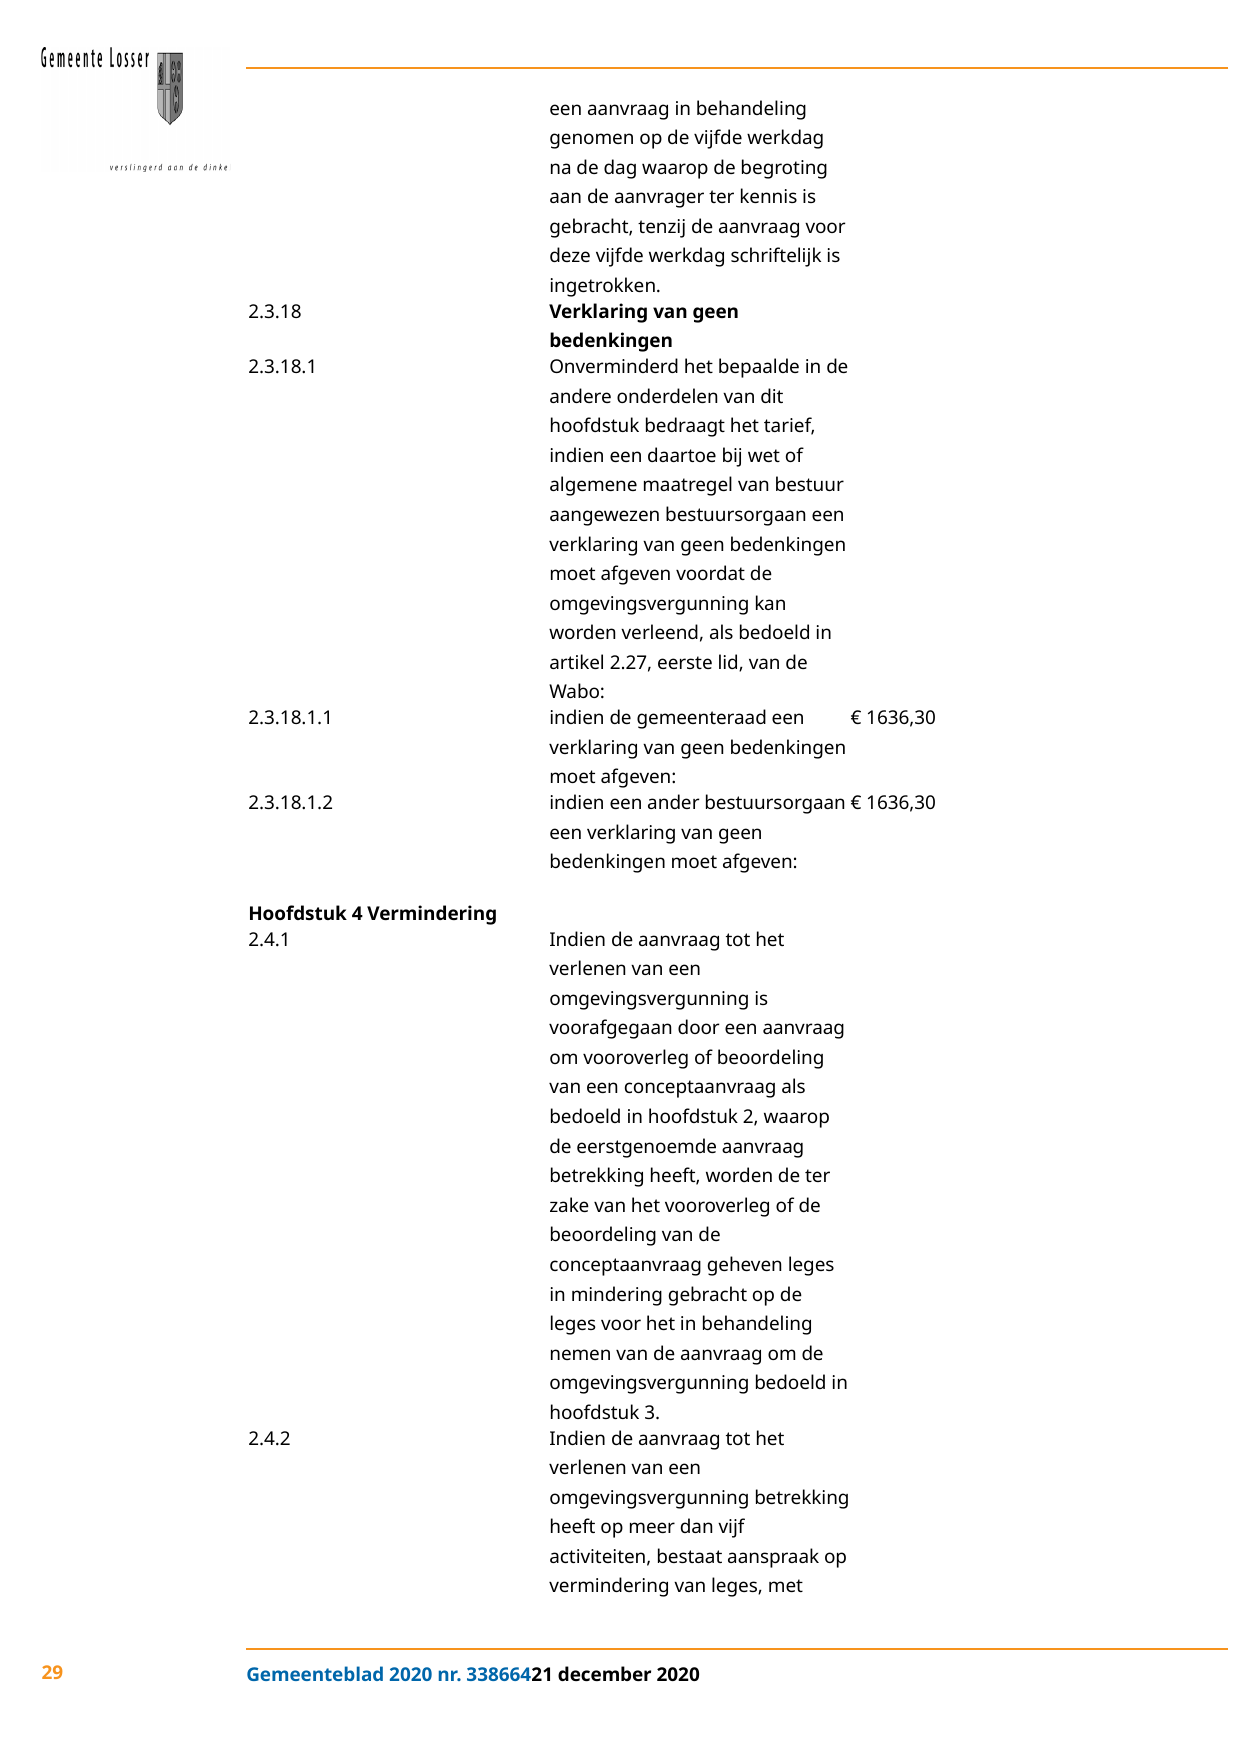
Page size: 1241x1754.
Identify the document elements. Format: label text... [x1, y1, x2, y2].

table_cell [850, 353, 1152, 704]
table_cell [248, 95, 549, 298]
table_cell [850, 298, 1152, 353]
table_cell 2.4.1 [248, 926, 549, 1425]
table_cell Indien de aanvraag tot het verlenen van een omgevingsvergunning betrekking heeft op meer dan vijf activiteiten, bestaat aanspraak op vermindering van leges, met [549, 1425, 850, 1598]
table_cell Onverminderd het bepaalde in de andere onderdelen van dit hoofdstuk bedraagt het tarief, indien een daartoe bij wet of algemene maatregel van bestuur aangewezen bestuursorgaan een verklaring van geen bedenkingen moet afgeven voordat de omgevingsvergunning kan worden verleend, als bedoeld in artikel 2.27, eerste lid, van de Wabo: [549, 353, 850, 704]
table_cell een aanvraag in behandeling genomen op de vijfde werkdag na de dag waarop de begroting aan de aanvrager ter kennis is gebracht, tenzij de aanvraag voor deze vijfde werkdag schriftelijk is ingetrokken. [549, 95, 850, 298]
table_cell [549, 874, 850, 900]
table_cell Verklaring van geen bedenkingen [549, 298, 850, 353]
table_cell 2.3.18.1.1 [248, 705, 549, 789]
table_cell 2.3.18.1 [248, 353, 549, 704]
table_cell 2.4.2 [248, 1425, 549, 1598]
table_cell 2.3.18.1.2 [248, 789, 549, 874]
table_cell [850, 900, 1152, 926]
table_cell [850, 95, 1152, 298]
picture [41, 47, 231, 172]
table_cell Hoofdstuk 4 Vermindering [248, 900, 850, 926]
table_cell indien de gemeenteraad een verklaring van geen bedenkingen moet afgeven: [549, 705, 850, 789]
table_cell [850, 926, 1152, 1425]
table_cell [850, 874, 1152, 900]
table_cell € 1636,30 [850, 705, 1152, 789]
table_cell [850, 1425, 1152, 1598]
table_cell [248, 874, 549, 900]
table_cell € 1636,30 [850, 789, 1152, 874]
table_cell indien een ander bestuursorgaan een verklaring van geen bedenkingen moet afgeven: [549, 789, 850, 874]
table_cell 2.3.18 [248, 298, 549, 353]
table_cell Indien de aanvraag tot het verlenen van een omgevingsvergunning is voorafgegaan door een aanvraag om vooroverleg of beoordeling van een conceptaanvraag als bedoeld in hoofdstuk 2, waarop de eerstgenoemde aanvraag betrekking heeft, worden de ter zake van het vooroverleg of de beoordeling van de conceptaanvraag geheven leges in mindering gebracht op de leges voor het in behandeling nemen van de aanvraag om de omgevingsvergunning bedoeld in hoofdstuk 3. [549, 926, 850, 1425]
